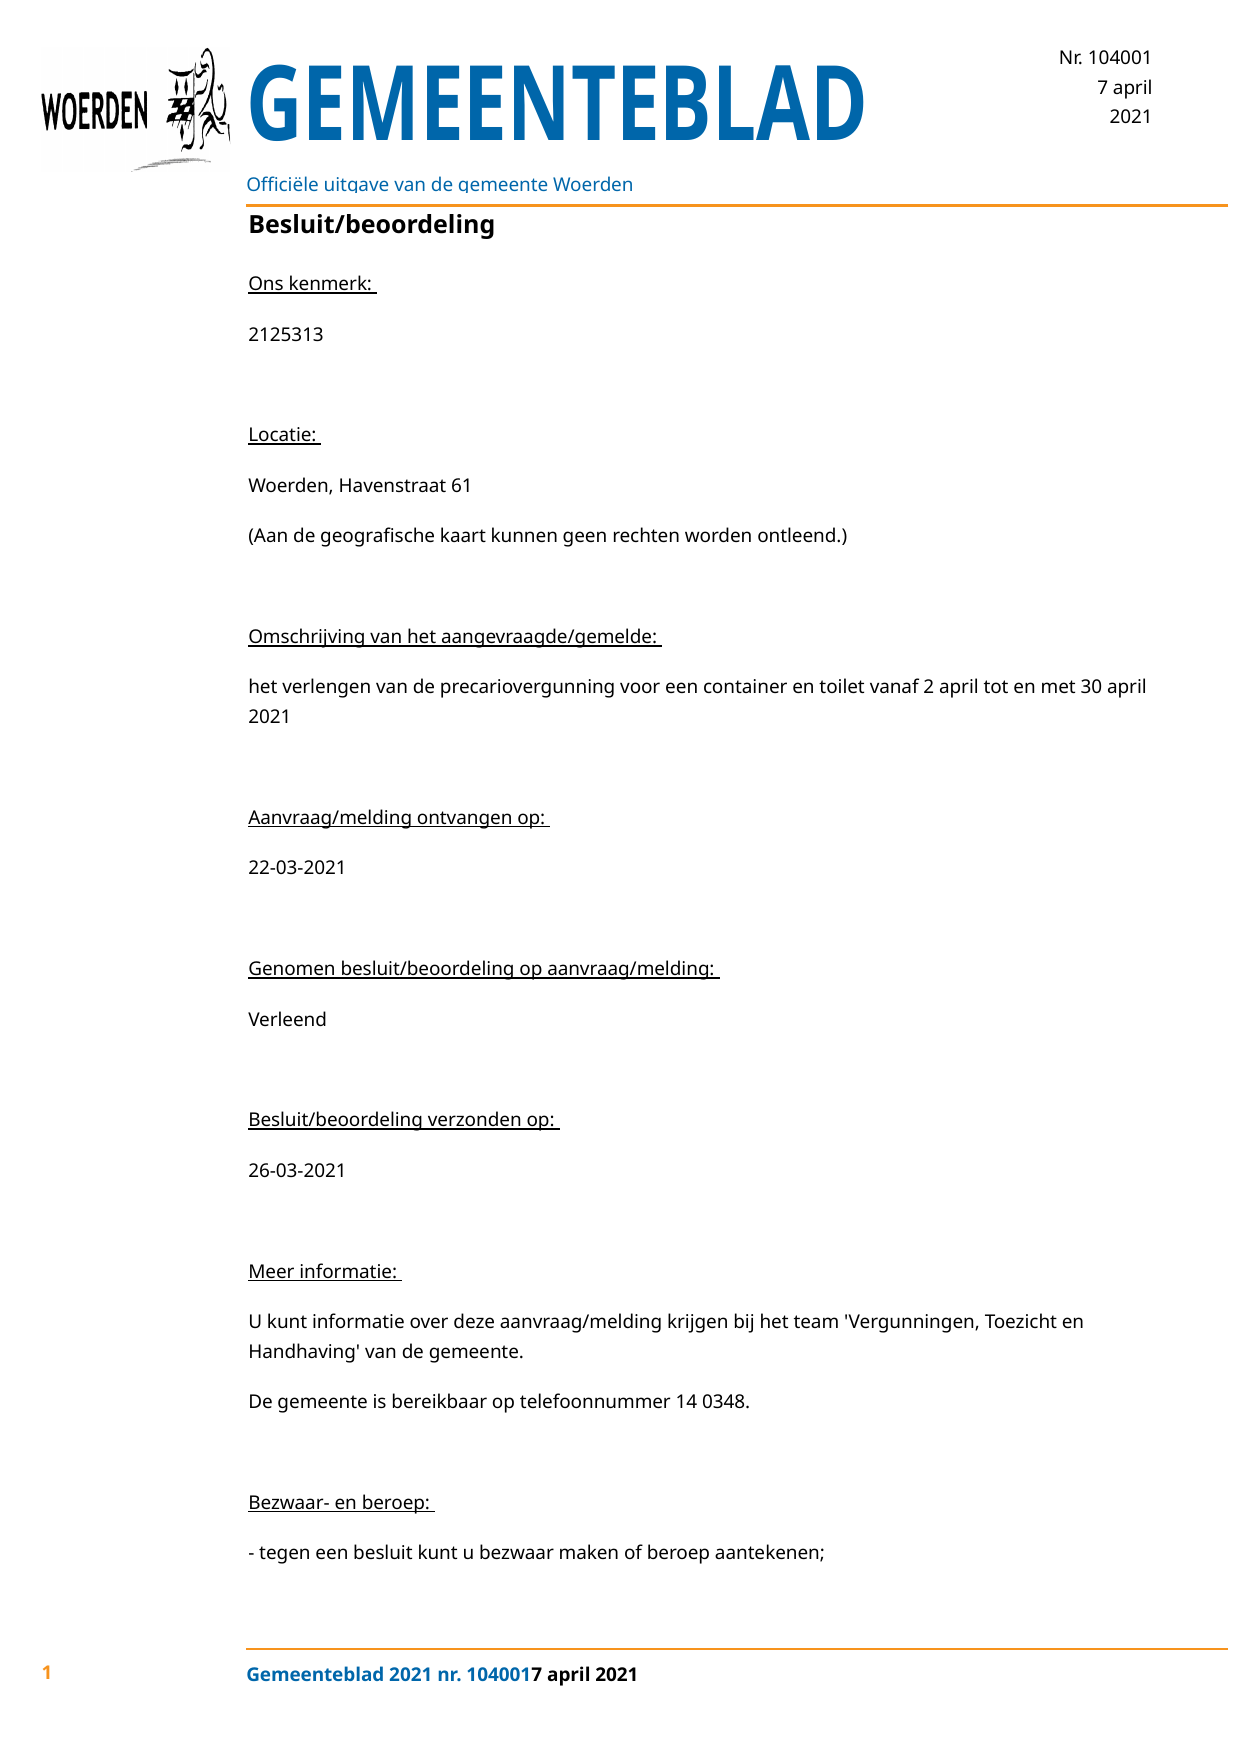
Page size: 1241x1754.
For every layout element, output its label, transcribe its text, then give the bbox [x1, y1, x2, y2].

text Ons kenmerk: [248, 270, 1152, 296]
text De gemeente is bereikbaar op telefoonnummer 14 0348. [248, 1388, 1152, 1414]
text Woerden, Havenstraat 61 [248, 472, 1152, 498]
text - tegen een besluit kunt u bezwaar maken of beroep aantekenen; [248, 1539, 1152, 1565]
text Aanvraag/melding ontvangen op: [248, 804, 1152, 830]
text Meer informatie: [248, 1258, 1152, 1283]
text 2125313 [248, 321, 1152, 346]
text (Aan de geografische kaart kunnen geen rechten worden ontleend.) [248, 522, 1152, 548]
text Locatie: [248, 422, 1152, 447]
text Omschrijving van het aangevraagde/gemelde: [248, 623, 1152, 649]
text het verlengen van de precariovergunning voor een container en toilet vanaf 2 april tot en met 30 april 2021 [248, 674, 1152, 729]
text U kunt informatie over deze aanvraag/melding krijgen bij het team 'Vergunningen, Toezicht en Handhaving' van de gemeente. [248, 1308, 1152, 1363]
text Verleend [248, 1006, 1152, 1031]
text Besluit/beoordeling [248, 207, 1152, 241]
text Genomen besluit/beoordeling op aanvraag/melding: [248, 955, 1152, 981]
text 26-03-2021 [248, 1157, 1152, 1183]
text 22-03-2021 [248, 854, 1152, 880]
text Bezwaar- en beroep: [248, 1489, 1152, 1515]
picture [41, 47, 231, 172]
text Besluit/beoordeling verzonden op: [248, 1107, 1152, 1132]
